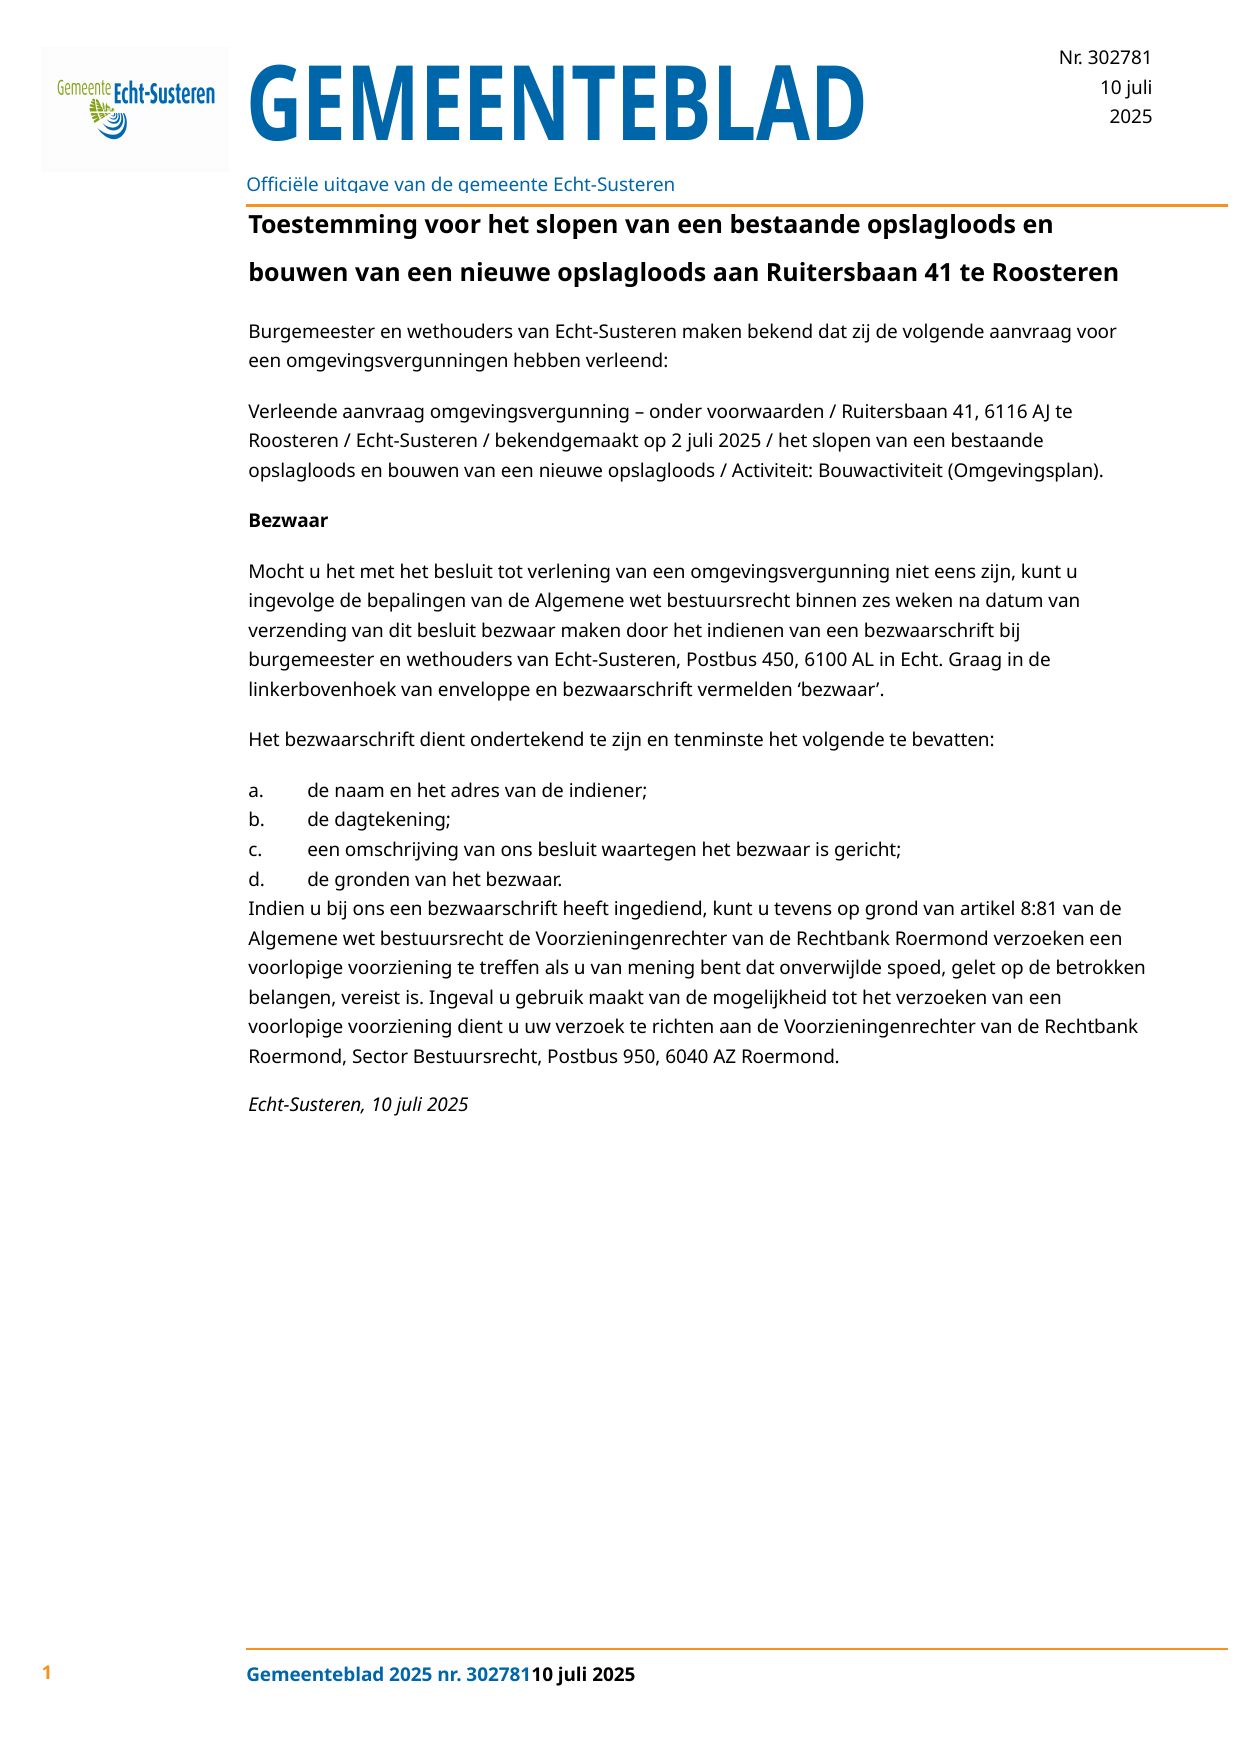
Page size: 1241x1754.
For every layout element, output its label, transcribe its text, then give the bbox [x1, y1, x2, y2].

text Toestemming voor het slopen van een bestaande opslagloods en bouwen van een nieuwe opslagloods aan Ruitersbaan 41 te Roosteren [248, 207, 1152, 288]
list een omschrijving van ons besluit waartegen het bezwaar is gericht; [248, 836, 1152, 862]
list de naam en het adres van de indiener; [248, 777, 1152, 803]
picture [41, 47, 231, 172]
text Burgemeester en wethouders van Echt-Susteren maken bekend dat zij de volgende aanvraag voor een omgevingsvergunningen hebben verleend: [248, 318, 1152, 373]
text Het bezwaarschrift dient ondertekend te zijn en tenminste het volgende te bevatten: [248, 727, 1152, 752]
text Bezwaar [248, 507, 1152, 533]
text Indien u bij ons een bezwaarschrift heeft ingediend, kunt u tevens op grond van artikel 8:81 van de Algemene wet bestuursrecht de Voorzieningenrechter van de Rechtbank Roermond verzoeken een voorlopige voorziening te treffen als u van mening bent dat onverwijlde spoed, gelet op de betrokken belangen, vereist is. Ingeval u gebruik maakt van de mogelijkheid tot het verzoeken van een voorlopige voorziening dient u uw verzoek te richten aan de Voorzieningenrechter van de Rechtbank Roermond, Sector Bestuursrecht, Postbus 950, 6040 AZ Roermond. [248, 895, 1152, 1069]
text Echt-Susteren, 10 juli 2025 [248, 1091, 1152, 1117]
list de gronden van het bezwaar. [248, 866, 1152, 892]
text Verleende aanvraag omgevingsvergunning – onder voorwaarden / Ruitersbaan 41, 6116 AJ te Roosteren / Echt-Susteren / bekendgemaakt op 2 juli 2025 / het slopen van een bestaande opslagloods en bouwen van een nieuwe opslagloods / Activiteit: Bouwactiviteit (Omgevingsplan). [248, 398, 1152, 483]
list de dagtekening; [248, 807, 1152, 832]
text Mocht u het met het besluit tot verlening van een omgevingsvergunning niet eens zijn, kunt u ingevolge de bepalingen van de Algemene wet bestuursrecht binnen zes weken na datum van verzending van dit besluit bezwaar maken door het indienen van een bezwaarschrift bij burgemeester en wethouders van Echt-Susteren, Postbus 450, 6100 AL in Echt. Graag in de linkerbovenhoek van enveloppe en bezwaarschrift vermelden ‘bezwaar’. [248, 558, 1152, 702]
